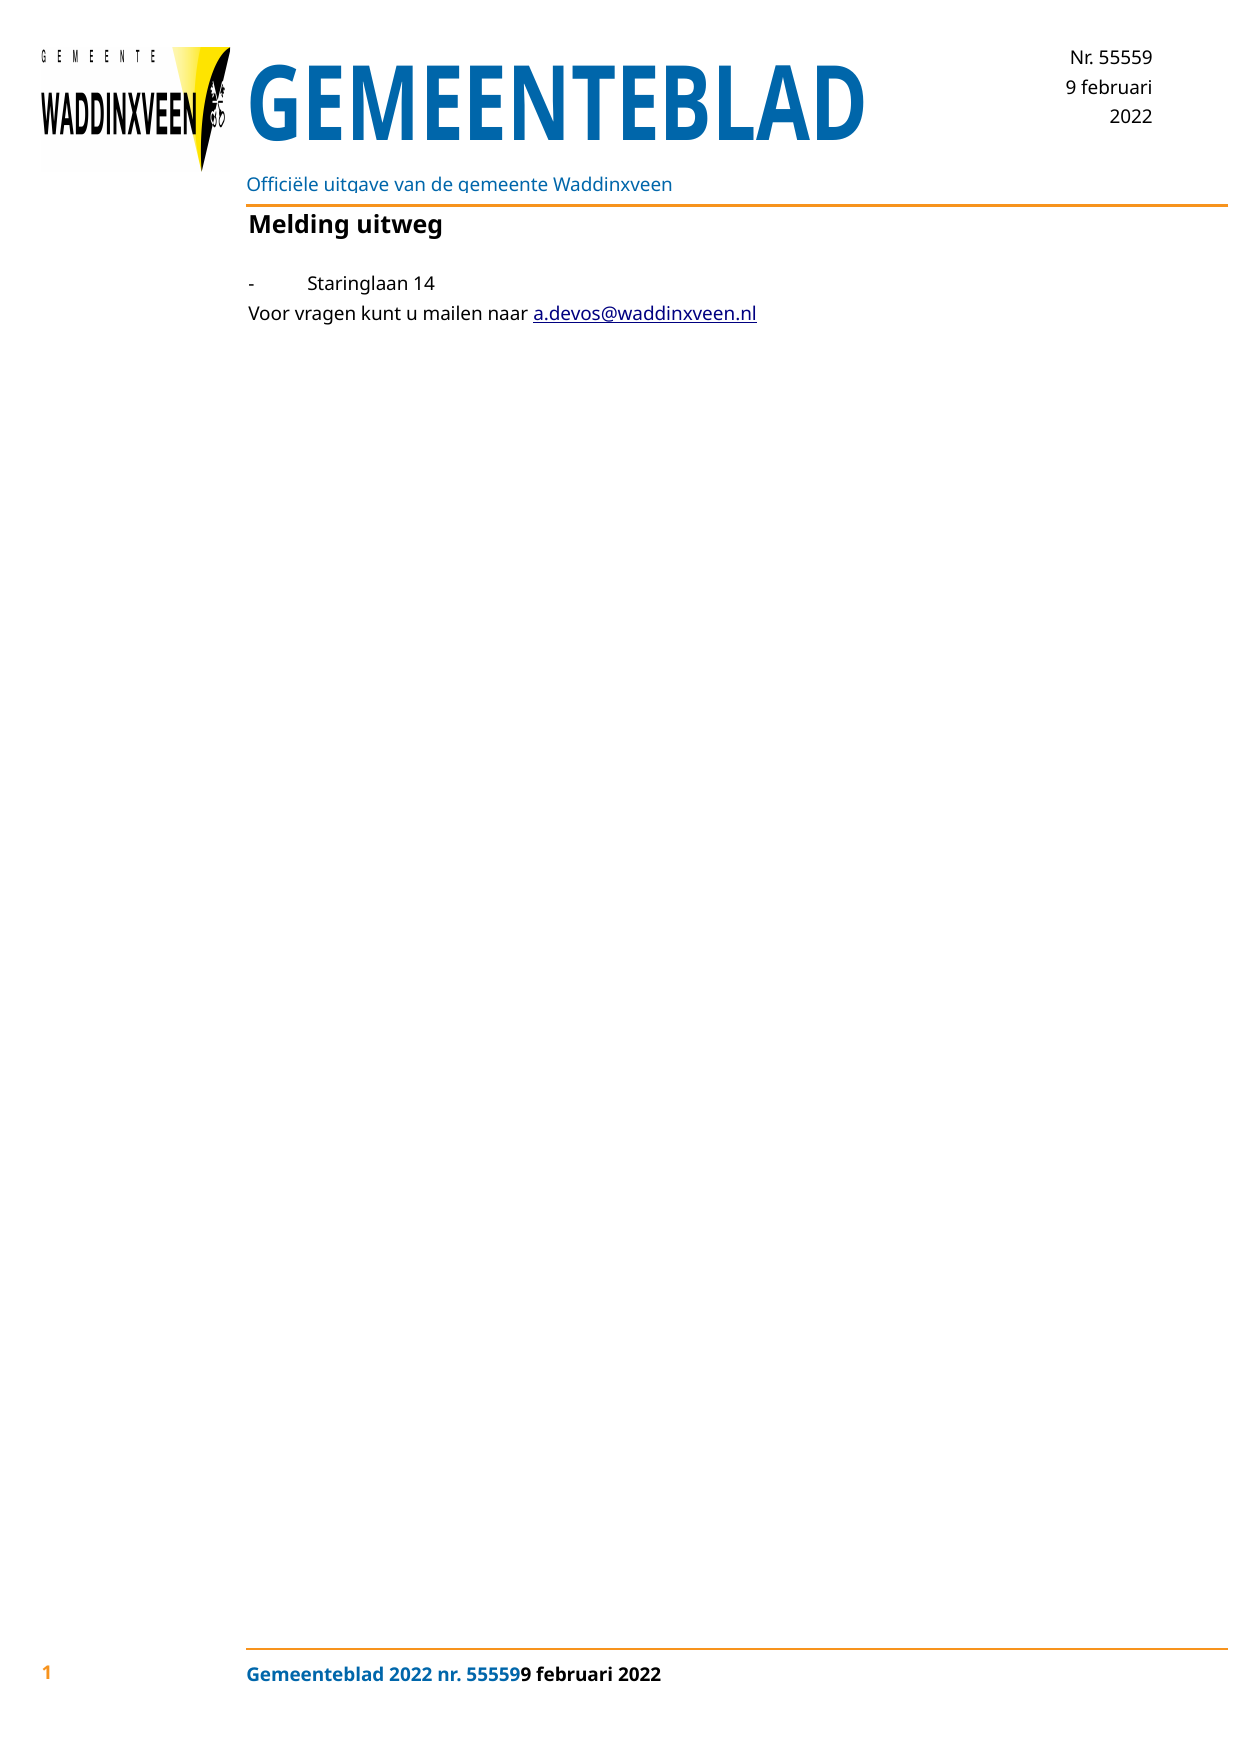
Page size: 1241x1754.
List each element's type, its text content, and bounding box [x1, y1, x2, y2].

text Voor vragen kunt u mailen naar a.devos@waddinxveen.nl [248, 300, 1152, 326]
text Melding uitweg [248, 207, 1152, 241]
list Staringlaan 14 [248, 270, 1152, 296]
picture [41, 47, 231, 172]
